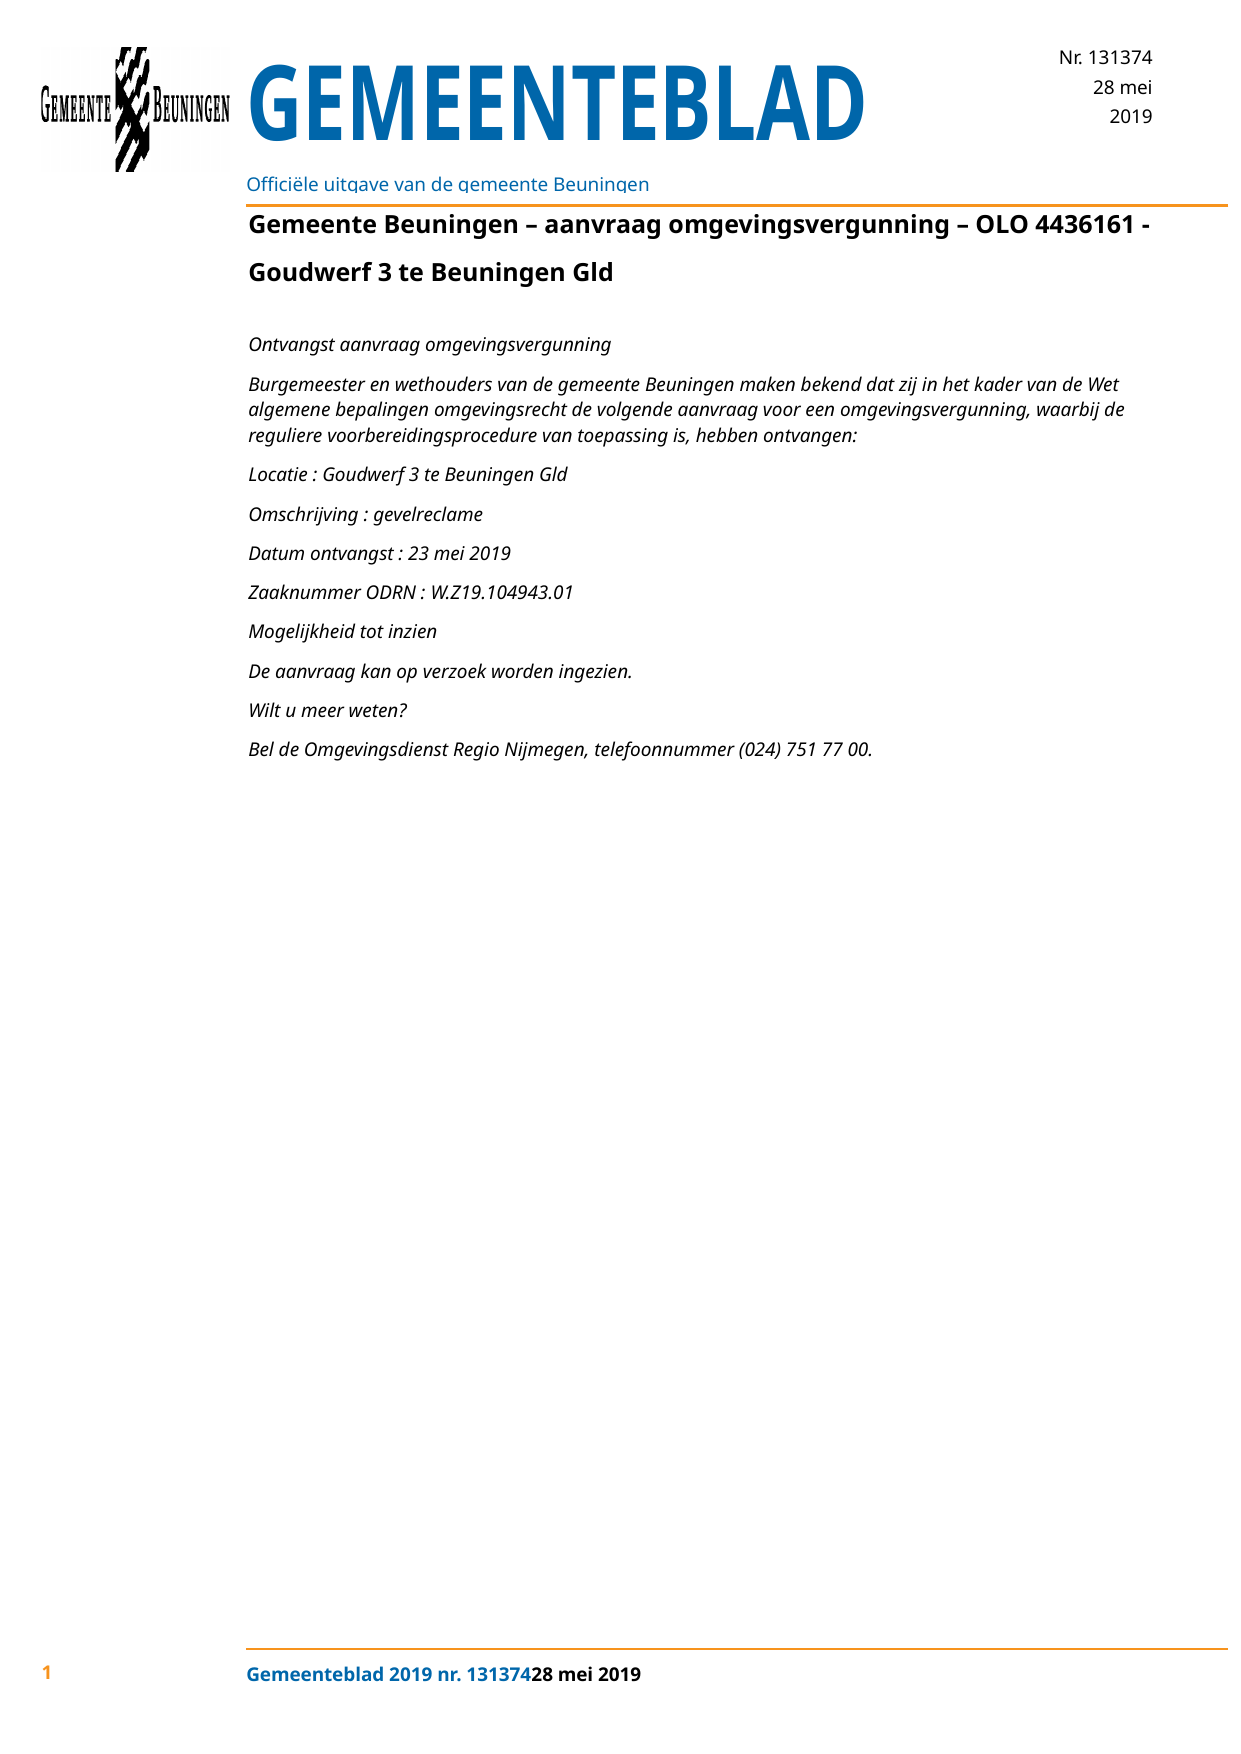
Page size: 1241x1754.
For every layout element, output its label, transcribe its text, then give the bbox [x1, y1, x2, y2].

text Ontvangst aanvraag omgevingsvergunning [248, 331, 1152, 357]
text Locatie : Goudwerf 3 te Beuningen Gld [248, 461, 1152, 487]
text Omschrijving : gevelreclame [248, 501, 1152, 526]
text Zaaknummer ODRN : W.Z19.104943.01 [248, 579, 1152, 605]
text Burgemeester en wethouders van de gemeente Beuningen maken bekend dat zij in het kader van de Wet algemene bepalingen omgevingsrecht de volgende aanvraag voor een omgevingsvergunning, waarbij de reguliere voorbereidingsprocedure van toepassing is, hebben ontvangen: [248, 371, 1152, 448]
text Mogelijkheid tot inzien [248, 618, 1152, 644]
text De aanvraag kan op verzoek worden ingezien. [248, 658, 1152, 683]
text Gemeente Beuningen – aanvraag omgevingsvergunning – OLO 4436161 - Goudwerf 3 te Beuningen Gld [248, 207, 1152, 288]
text Wilt u meer weten? [248, 697, 1152, 723]
text Bel de Omgevingsdienst Regio Nijmegen, telefoonnummer (024) 751 77 00. [248, 736, 1152, 762]
text Datum ontvangst : 23 mei 2019 [248, 540, 1152, 566]
picture [41, 47, 231, 172]
